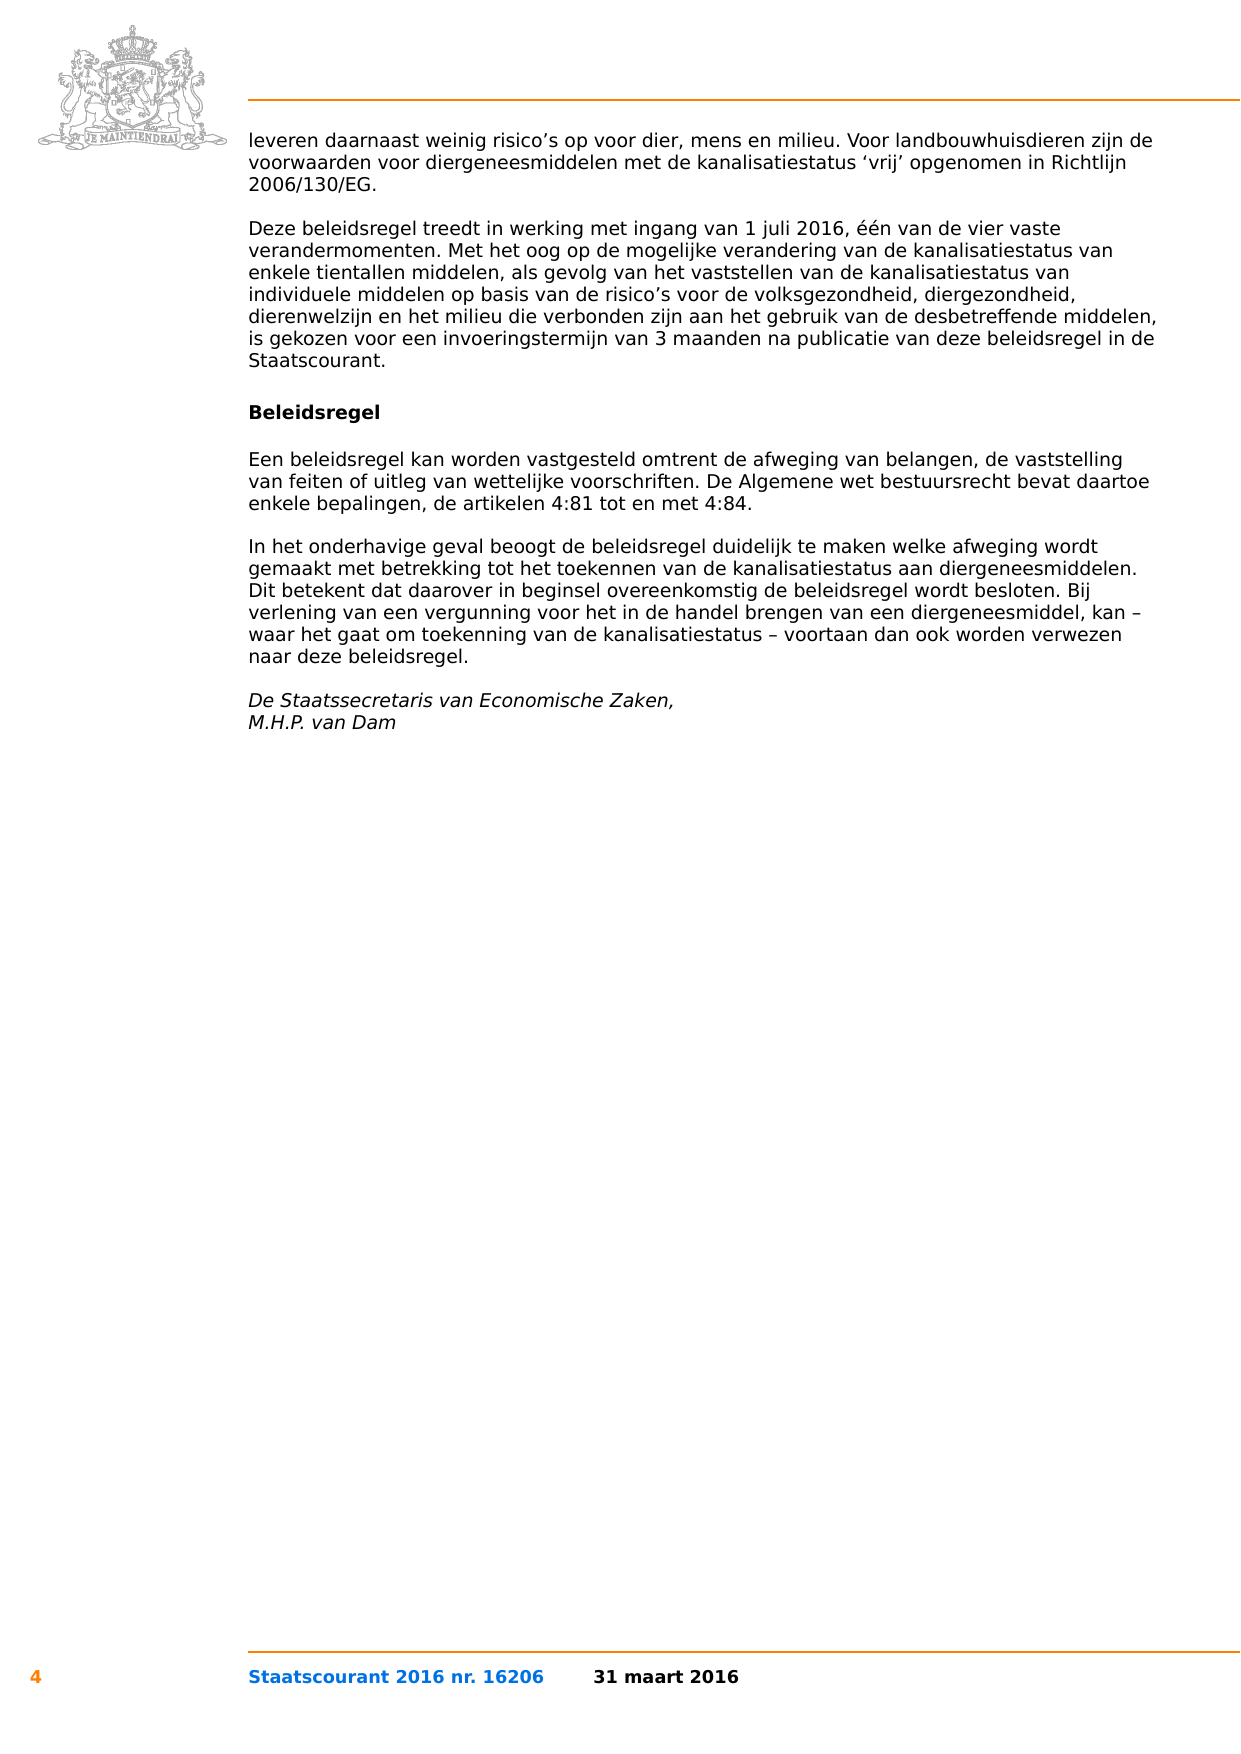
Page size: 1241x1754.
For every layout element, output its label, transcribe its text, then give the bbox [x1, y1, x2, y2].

text In het onderhavige geval beoogt de beleidsregel duidelijk te maken welke afweging wordt gemaakt met betrekking tot het toekennen van de kanalisatiestatus aan diergeneesmiddelen. Dit betekent dat daarover in beginsel overeenkomstig de beleidsregel wordt besloten. Bij verlening van een vergunning voor het in de handel brengen van een diergeneesmiddel, kan – waar het gaat om toekenning van de kanalisatiestatus – voortaan dan ook worden verwezen naar deze beleidsregel. [248, 536, 1163, 668]
text Een beleidsregel kan worden vastgesteld omtrent de afweging van belangen, de vaststelling van feiten of uitleg van wettelijke voorschriften. De Algemene wet bestuursrecht bevat daartoe enkele bepalingen, de artikelen 4:81 tot en met 4:84. [248, 448, 1163, 514]
text De Staatssecretaris van Economische Zaken, M.H.P. van Dam [248, 690, 1163, 734]
text leveren daarnaast weinig risico’s op voor dier, mens en milieu. Voor landbouwhuisdieren zijn de voorwaarden voor diergeneesmiddelen met de kanalisatiestatus ‘vrij’ opgenomen in Richtlijn 2006/130/EG. [248, 130, 1163, 196]
text Deze beleidsregel treedt in werking met ingang van 1 juli 2016, één van de vier vaste verandermomenten. Met het oog op de mogelijke verandering van de kanalisatiestatus van enkele tientallen middelen, als gevolg van het vaststellen van de kanalisatiestatus van individuele middelen op basis van de risico’s voor de volksgezondheid, diergezondheid, dierenwelzijn en het milieu die verbonden zijn aan het gebruik van de desbetreffende middelen, is gekozen voor een invoeringstermijn van 3 maanden na publicatie van deze beleidsregel in de Staatscourant. [248, 218, 1163, 372]
subtitle Beleidsregel [248, 402, 1163, 423]
picture [38, 25, 227, 150]
